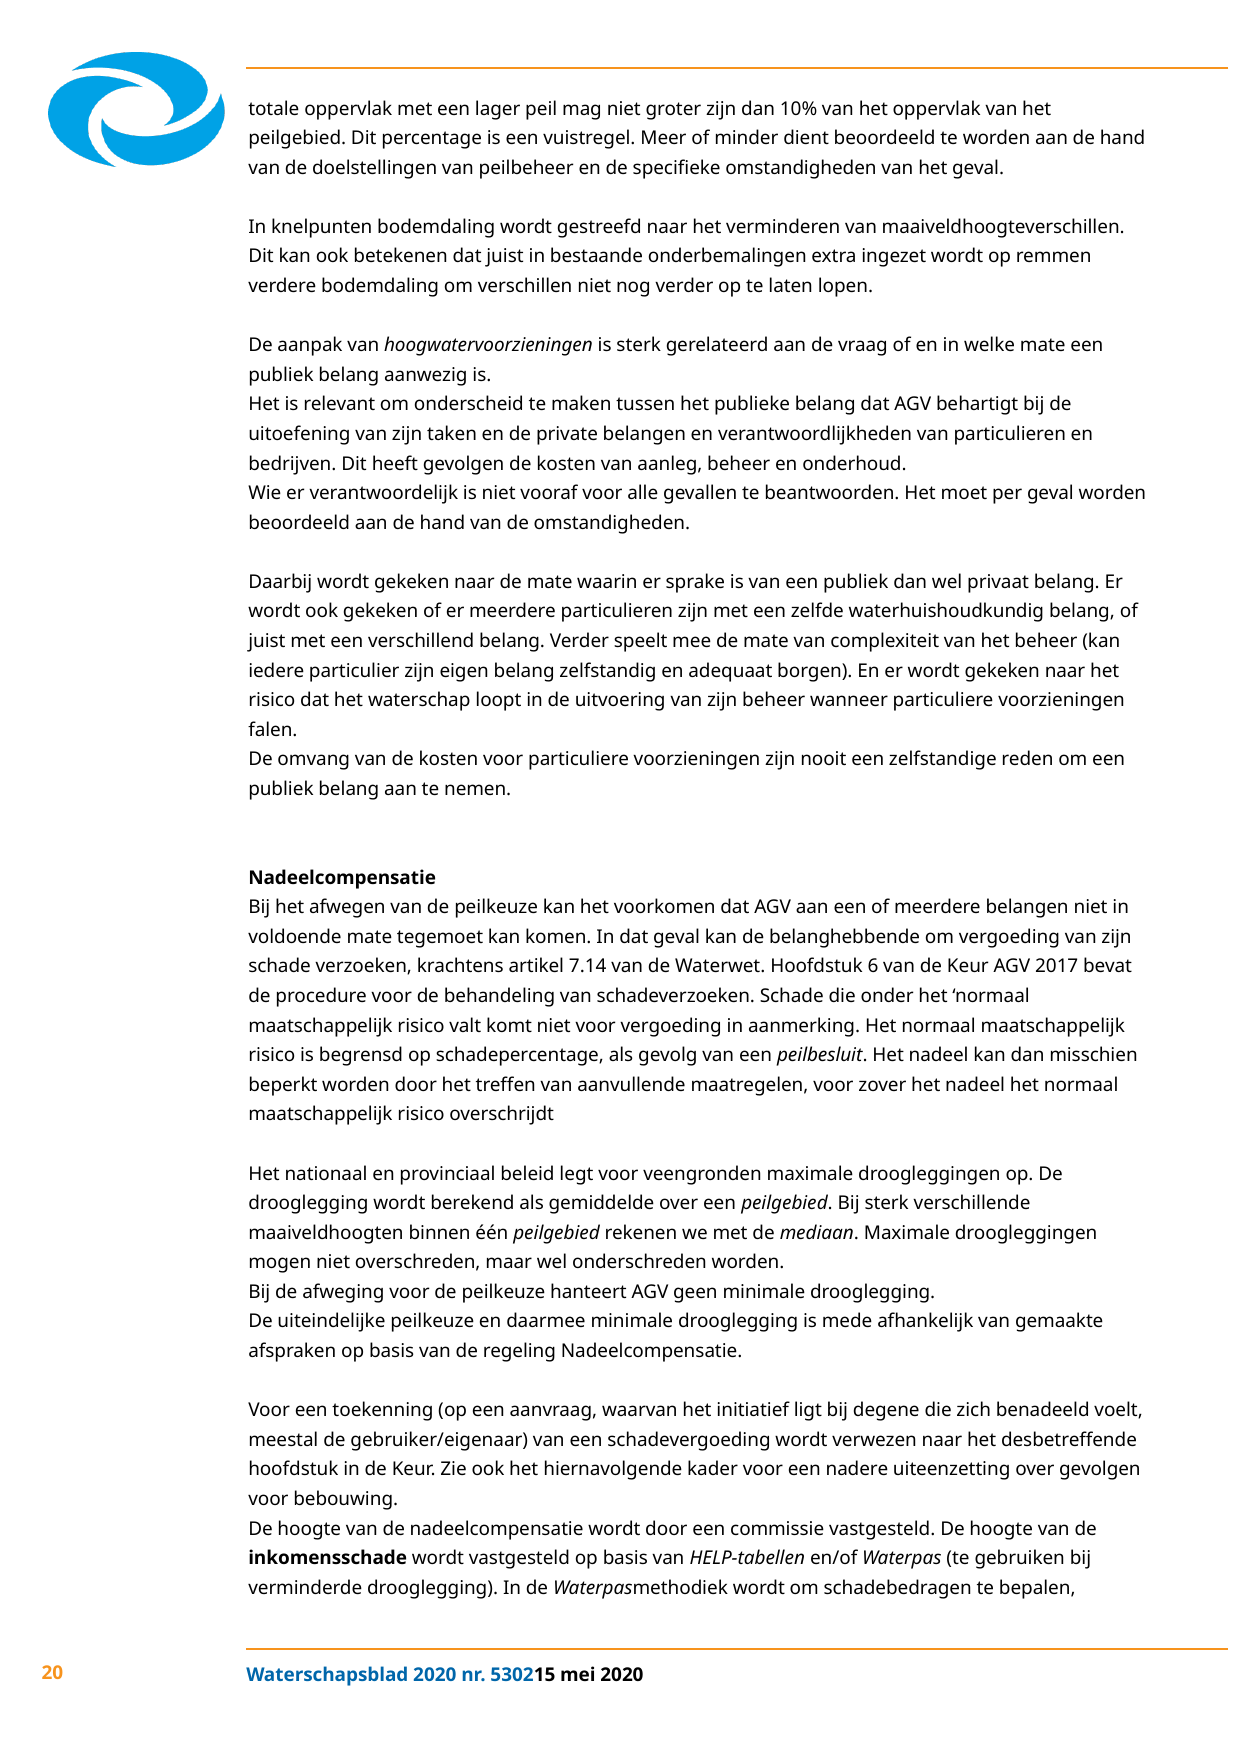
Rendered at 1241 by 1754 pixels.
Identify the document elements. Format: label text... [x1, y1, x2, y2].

text De aanpak van hoogwatervoorzieningen is sterk gerelateerd aan de vraag of en in welke mate een publiek belang aanwezig is. [248, 331, 1152, 387]
picture [41, 47, 231, 172]
text Daarbij wordt gekeken naar de mate waarin er sprake is van een publiek dan wel privaat belang. Er wordt ook gekeken of er meerdere particulieren zijn met een zelfde waterhuishoudkundig belang, of juist met een verschillend belang. Verder speelt mee de mate van complexiteit van het beheer (kan iedere particulier zijn eigen belang zelfstandig en adequaat borgen). En er wordt gekeken naar het risico dat het waterschap loopt in de uitvoering van zijn beheer wanneer particuliere voorzieningen falen. [248, 568, 1152, 742]
text totale oppervlak met een lager peil mag niet groter zijn dan 10% van het oppervlak van het peilgebied. Dit percentage is een vuistregel. Meer of minder dient beoordeeld te worden aan de hand van de doelstellingen van peilbeheer en de specifieke omstandigheden van het geval. [248, 95, 1152, 180]
text De omvang van de kosten voor particuliere voorzieningen zijn nooit een zelfstandige reden om een publiek belang aan te nemen. [248, 746, 1152, 801]
text Voor een toekenning (op een aanvraag, waarvan het initiatief ligt bij degene die zich benadeeld voelt, meestal de gebruiker/eigenaar) van een schadevergoeding wordt verwezen naar het desbetreffende hoofdstuk in de Keur. Zie ook het hiernavolgende kader voor een nadere uiteenzetting over gevolgen voor bebouwing. [248, 1396, 1152, 1511]
text Wie er verantwoordelijk is niet vooraf voor alle gevallen te beantwoorden. Het moet per geval worden beoordeeld aan de hand van de omstandigheden. [248, 479, 1152, 535]
text Bij de afweging voor de peilkeuze hanteert AGV geen minimale drooglegging. [248, 1278, 1152, 1304]
text Het is relevant om onderscheid te maken tussen het publieke belang dat AGV behartigt bij de uitoefening van zijn taken en de private belangen en verantwoordlijkheden van particulieren en bedrijven. Dit heeft gevolgen de kosten van aanleg, beheer en onderhoud. [248, 391, 1152, 476]
text Nadeelcompensatie [248, 864, 1152, 890]
text De uiteindelijke peilkeuze en daarmee minimale drooglegging is mede afhankelijk van gemaakte afspraken op basis van de regeling Nadeelcompensatie. [248, 1308, 1152, 1363]
text Het nationaal en provinciaal beleid legt voor veengronden maximale droogleggingen op. De drooglegging wordt berekend als gemiddelde over een peilgebied. Bij sterk verschillende maaiveldhoogten binnen één peilgebied rekenen we met de mediaan. Maximale droogleggingen mogen niet overschreden, maar wel onderschreden worden. [248, 1160, 1152, 1274]
text Bij het afwegen van de peilkeuze kan het voorkomen dat AGV aan een of meerdere belangen niet in voldoende mate tegemoet kan komen. In dat geval kan de belanghebbende om vergoeding van zijn schade verzoeken, krachtens artikel 7.14 van de Waterwet. Hoofdstuk 6 van de Keur AGV 2017 bevat de procedure voor de behandeling van schadeverzoeken. Schade die onder het ‘normaal maatschappelijk risico valt komt niet voor vergoeding in aanmerking. Het normaal maatschappelijk risico is begrensd op schadepercentage, als gevolg van een peilbesluit. Het nadeel kan dan misschien beperkt worden door het treffen van aanvullende maatregelen, voor zover het nadeel het normaal maatschappelijk risico overschrijdt [248, 893, 1152, 1126]
text In knelpunten bodemdaling wordt gestreefd naar het verminderen van maaiveldhoogteverschillen. Dit kan ook betekenen dat juist in bestaande onderbemalingen extra ingezet wordt op remmen verdere bodemdaling om verschillen niet nog verder op te laten lopen. [248, 213, 1152, 298]
text De hoogte van de nadeelcompensatie wordt door een commissie vastgesteld. De hoogte van de inkomensschade wordt vastgesteld op basis van HELP-tabellen en/of Waterpas (te gebruiken bij verminderde drooglegging). In de Waterpasmethodiek wordt om schadebedragen te bepalen, [248, 1515, 1152, 1600]
